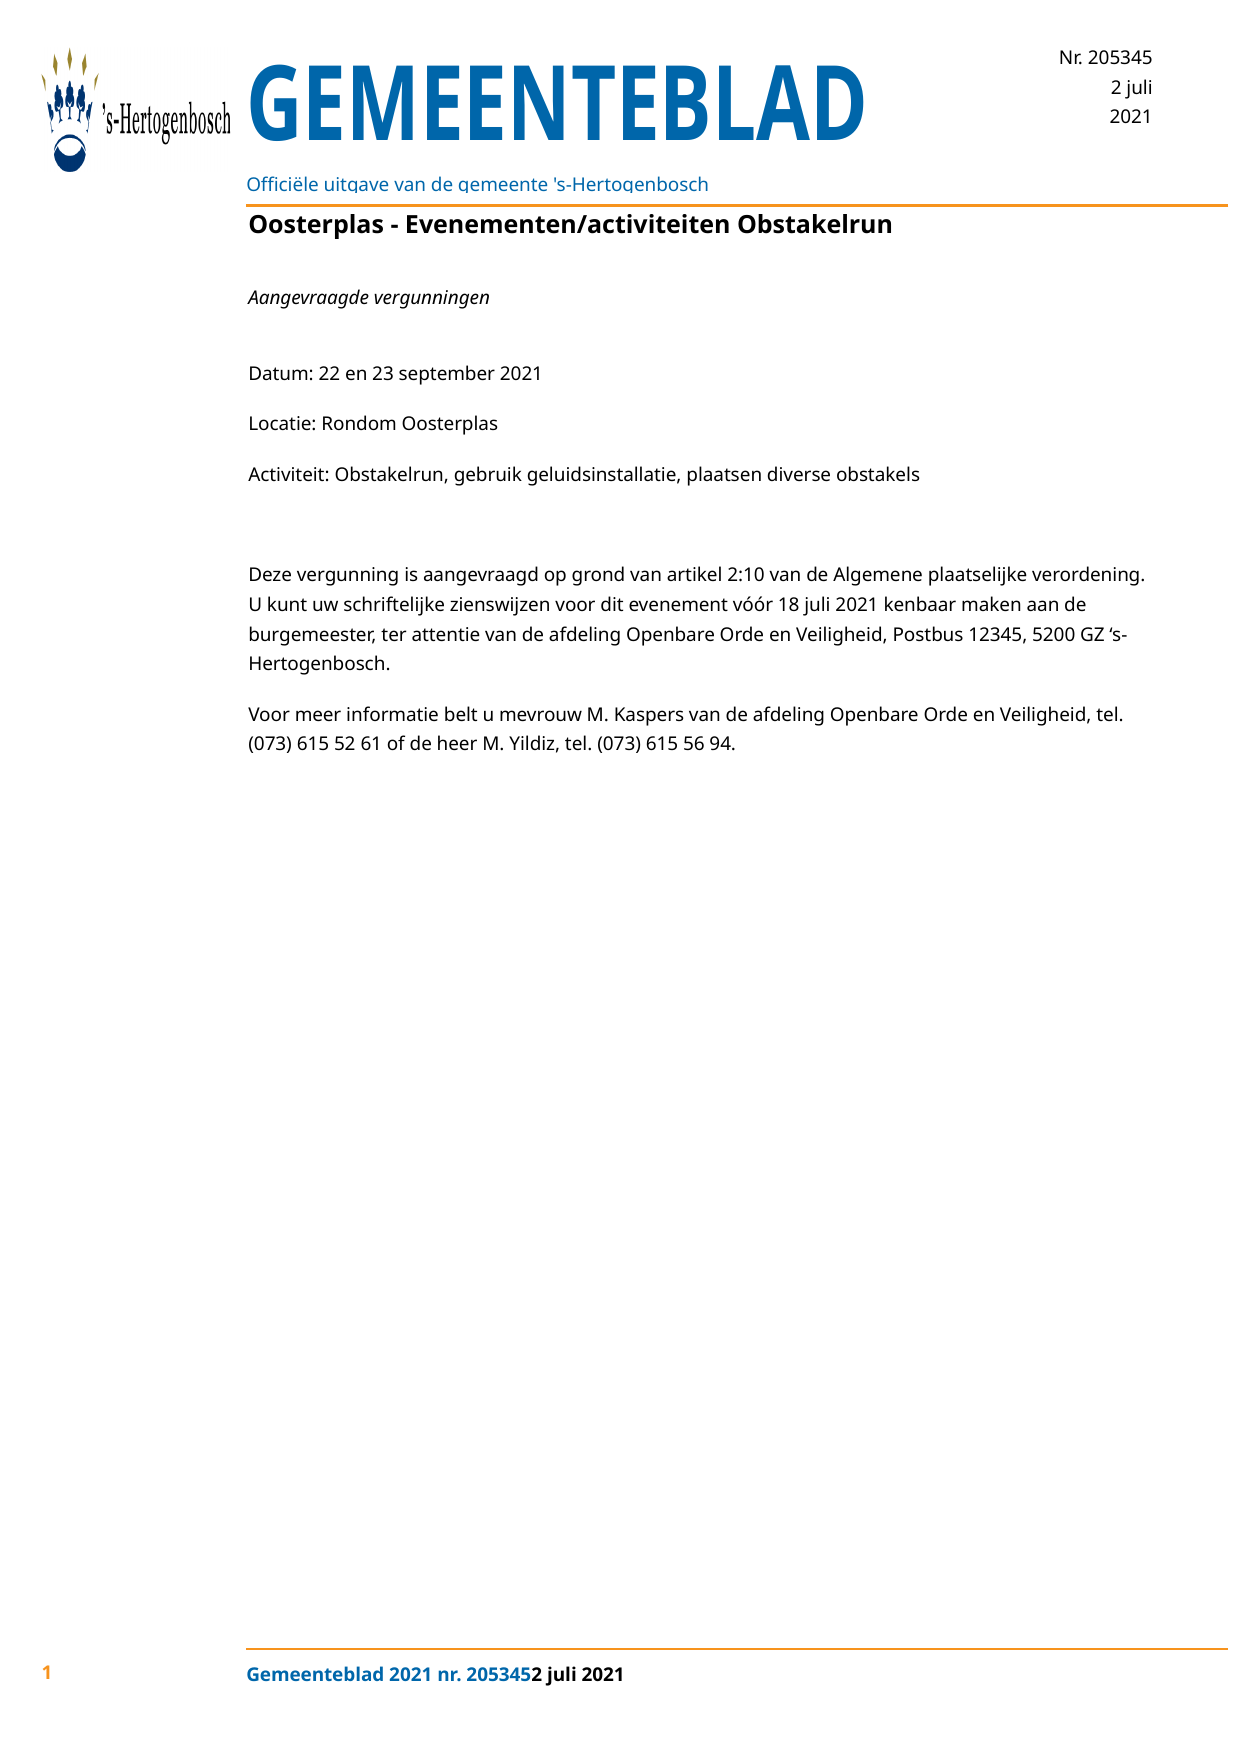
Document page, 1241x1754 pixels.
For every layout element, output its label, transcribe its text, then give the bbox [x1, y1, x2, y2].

text Aangevraagde vergunningen [248, 284, 1152, 309]
text Datum: 22 en 23 september 2021 [248, 360, 1152, 386]
text Deze vergunning is aangevraagd op grond van artikel 2:10 van de Algemene plaatselijke verordening. U kunt uw schriftelijke zienswijzen voor dit evenement vóór 18 juli 2021 kenbaar maken aan de burgemeester, ter attentie van de afdeling Openbare Orde en Veiligheid, Postbus 12345, 5200 GZ ‘s-Hertogenbosch. [248, 562, 1152, 676]
text Voor meer informatie belt u mevrouw M. Kaspers van de afdeling Openbare Orde en Veiligheid, tel. (073) 615 52 61 of de heer M. Yildiz, tel. (073) 615 56 94. [248, 701, 1152, 756]
picture [41, 47, 231, 172]
text Locatie: Rondom Oosterplas [248, 410, 1152, 436]
text Activiteit: Obstakelrun, gebruik geluidsinstallatie, plaatsen diverse obstakels [248, 461, 1152, 487]
text Oosterplas - Evenementen/activiteiten Obstakelrun [248, 207, 1152, 241]
